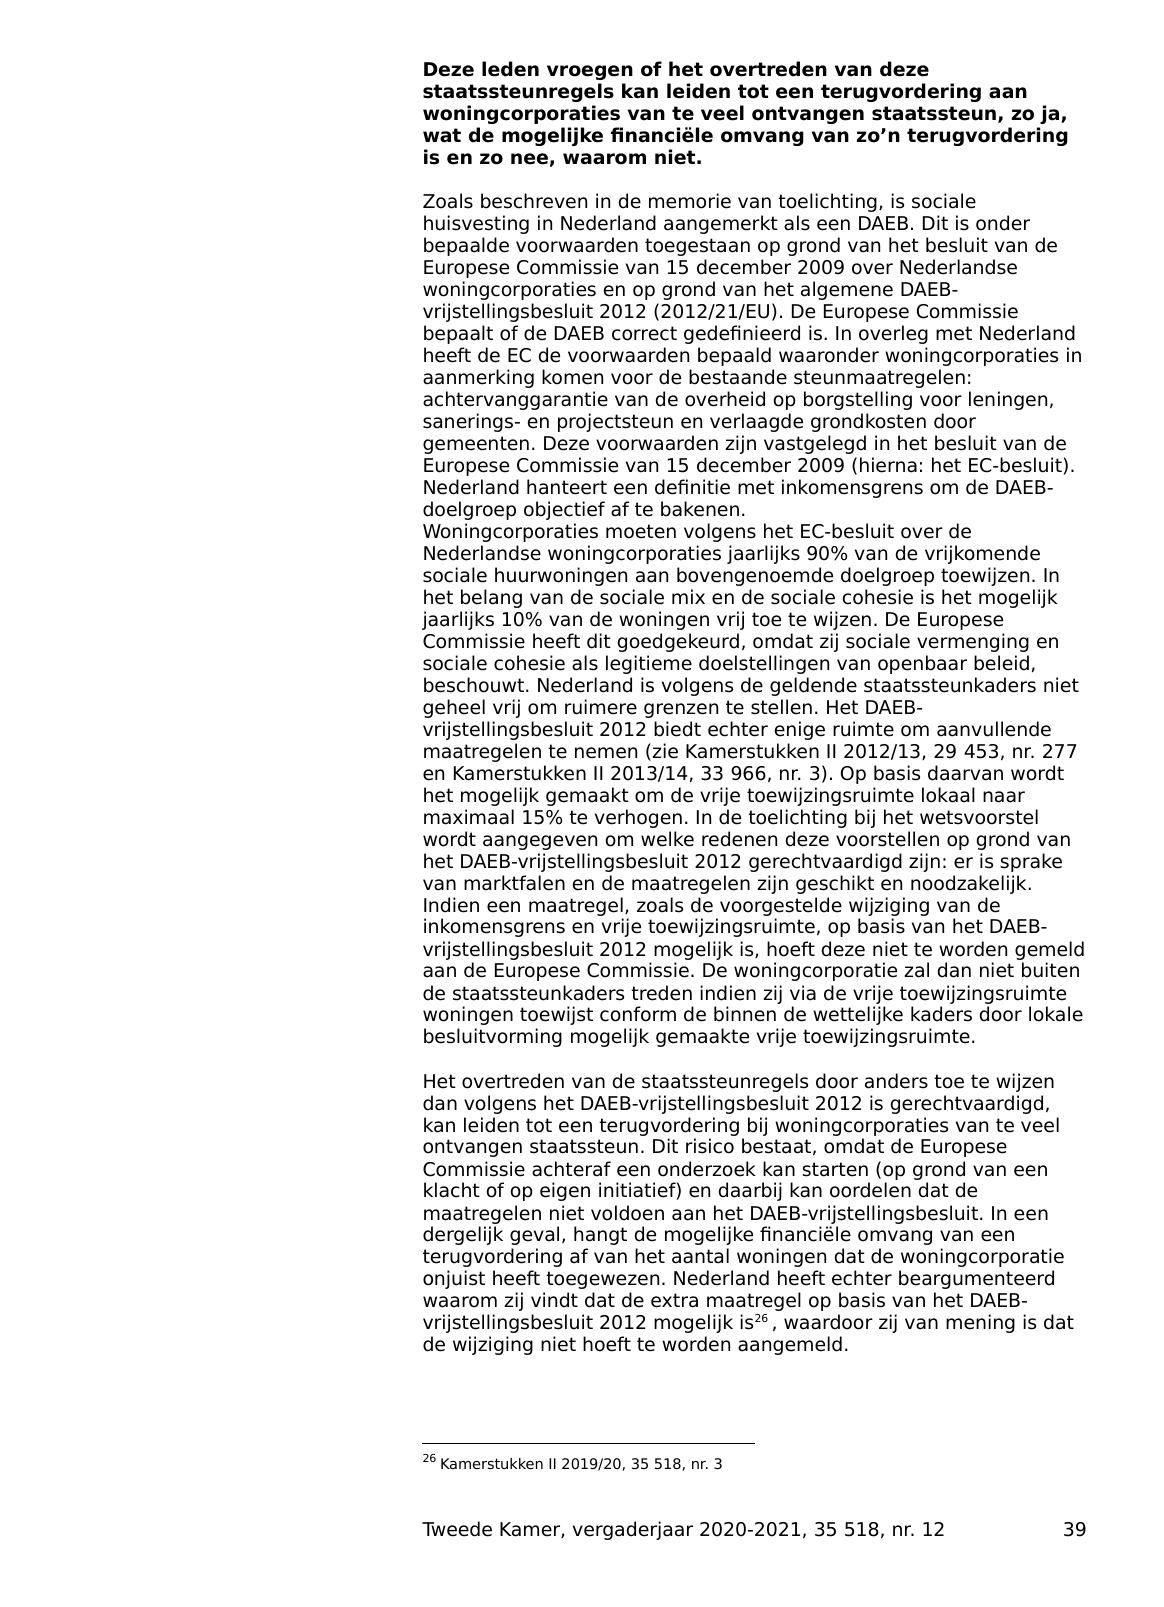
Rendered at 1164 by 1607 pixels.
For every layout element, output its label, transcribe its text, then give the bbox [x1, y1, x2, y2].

text Kamerstukken II 2019/20, 35 518, nr. 3 [422, 1452, 1087, 1474]
text Deze leden vroegen of het overtreden van deze staatssteunregels kan leiden tot een terugvordering aan woningcorporaties van te veel ontvangen staatssteun, zo ja, wat de mogelijke financiële omvang van zo’n terugvordering is en zo nee, waarom niet. [422, 59, 1087, 169]
text Woningcorporaties moeten volgens het EC-besluit over de Nederlandse woningcorporaties jaarlijks 90% van de vrijkomende sociale huurwoningen aan bovengenoemde doelgroep toewijzen. In het belang van de sociale mix en de sociale cohesie is het mogelijk jaarlijks 10% van de woningen vrij toe te wijzen. De Europese Commissie heeft dit goedgekeurd, omdat zij sociale vermenging en sociale cohesie als legitieme doelstellingen van openbaar beleid, beschouwt. Nederland is volgens de geldende staatssteunkaders niet geheel vrij om ruimere grenzen te stellen. Het DAEB-vrijstellingsbesluit 2012 biedt echter enige ruimte om aanvullende maatregelen te nemen (zie Kamerstukken II 2012/13, 29 453, nr. 277 en Kamerstukken II 2013/14, 33 966, nr. 3). Op basis daarvan wordt het mogelijk gemaakt om de vrije toewijzingsruimte lokaal naar maximaal 15% te verhogen. In de toelichting bij het wetsvoorstel wordt aangegeven om welke redenen deze voorstellen op grond van het DAEB-vrijstellingsbesluit 2012 gerechtvaardigd zijn: er is sprake van marktfalen en de maatregelen zijn geschikt en noodzakelijk. Indien een maatregel, zoals de voorgestelde wijziging van de inkomensgrens en vrije toewijzingsruimte, op basis van het DAEB-vrijstellingsbesluit 2012 mogelijk is, hoeft deze niet te worden gemeld aan de Europese Commissie. De woningcorporatie zal dan niet buiten de staatssteunkaders treden indien zij via de vrije toewijzingsruimte woningen toewijst conform de binnen de wettelijke kaders door lokale besluitvorming mogelijk gemaakte vrije toewijzingsruimte. [422, 521, 1087, 1048]
text Zoals beschreven in de memorie van toelichting, is sociale huisvesting in Nederland aangemerkt als een DAEB. Dit is onder bepaalde voorwaarden toegestaan op grond van het besluit van de Europese Commissie van 15 december 2009 over Nederlandse woningcorporaties en op grond van het algemene DAEB-vrijstellingsbesluit 2012 (2012/21/EU). De Europese Commissie bepaalt of de DAEB correct gedefinieerd is. In overleg met Nederland heeft de EC de voorwaarden bepaald waaronder woningcorporaties in aanmerking komen voor de bestaande steunmaatregelen: achtervanggarantie van de overheid op borgstelling voor leningen, sanerings- en projectsteun en verlaagde grondkosten door gemeenten. Deze voorwaarden zijn vastgelegd in het besluit van de Europese Commissie van 15 december 2009 (hierna: het EC-besluit). Nederland hanteert een definitie met inkomensgrens om de DAEB-doelgroep objectief af te bakenen. [422, 191, 1087, 521]
text Het overtreden van de staatssteunregels door anders toe te wijzen dan volgens het DAEB-vrijstellingsbesluit 2012 is gerechtvaardigd, kan leiden tot een terugvordering bij woningcorporaties van te veel ontvangen staatssteun. Dit risico bestaat, omdat de Europese Commissie achteraf een onderzoek kan starten (op grond van een klacht of op eigen initiatief) en daarbij kan oordelen dat de maatregelen niet voldoen aan het DAEB-vrijstellingsbesluit. In een dergelijk geval, hangt de mogelijke financiële omvang van een terugvordering af van het aantal woningen dat de woningcorporatie onjuist heeft toegewezen. Nederland heeft echter beargumenteerd waarom zij vindt dat de extra maatregel op basis van het DAEB-vrijstellingsbesluit 2012 mogelijk is, waardoor zij van mening is dat de wijziging niet hoeft te worden aangemeld. [422, 1071, 1087, 1356]
